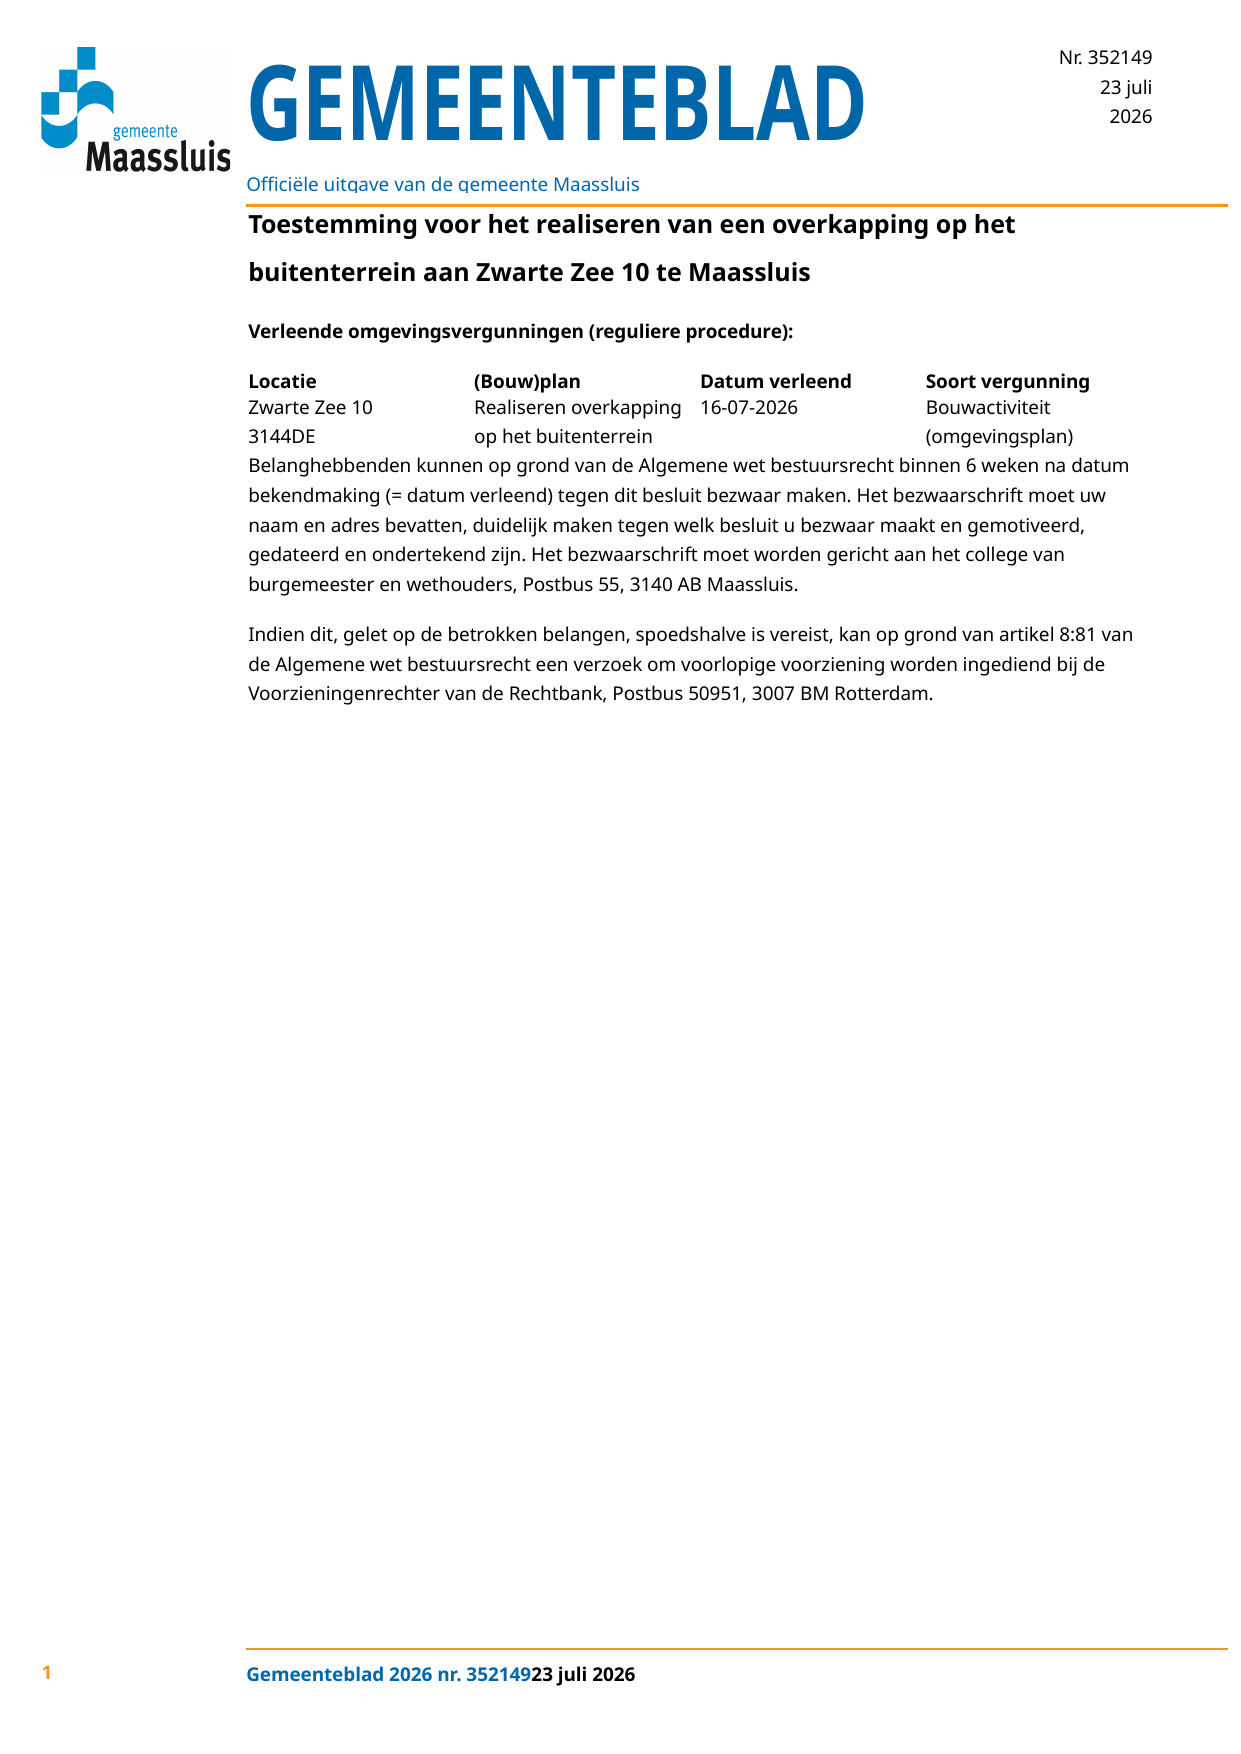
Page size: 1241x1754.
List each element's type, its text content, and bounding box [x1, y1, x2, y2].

picture [41, 47, 77, 92]
text Verleende omgevingsvergunningen (reguliere procedure): [248, 318, 1152, 344]
text Indien dit, gelet op de betrokken belangen, spoedshalve is vereist, kan op grond van artikel 8:81 van de Algemene wet bestuursrecht een verzoek om voorlopige voorziening worden ingediend bij de Voorzieningenrechter van de Rechtbank, Postbus 50951, 3007 BM Rotterdam. [248, 621, 1152, 706]
text Toestemming voor het realiseren van een overkapping op het buitenterrein aan Zwarte Zee 10 te Maassluis [248, 207, 1152, 288]
table_cell Realiseren overkapping op het buitenterrein [474, 394, 700, 449]
table_header Datum verleend [700, 369, 926, 394]
table_header Locatie [248, 369, 474, 394]
table_header Soort vergunning [926, 369, 1152, 394]
table_header (Bouw)plan [474, 369, 700, 394]
text Belanghebbenden kunnen op grond van de Algemene wet bestuursrecht binnen 6 weken na datum bekendmaking (= datum verleend) tegen dit besluit bezwaar maken. Het bezwaarschrift moet uw naam en adres bevatten, duidelijk maken tegen welk besluit u bezwaar maakt en gemotiveerd, gedateerd en ondertekend zijn. Het bezwaarschrift moet worden gericht aan het college van burgemeester en wethouders, Postbus 55, 3140 AB Maassluis. [248, 453, 1152, 597]
table_cell Zwarte Zee 10 3144DE [248, 394, 474, 449]
table_cell Bouwactiviteit (omgevingsplan) [926, 394, 1152, 449]
picture [41, 47, 231, 172]
table_cell 16-07-2026 [700, 394, 926, 449]
